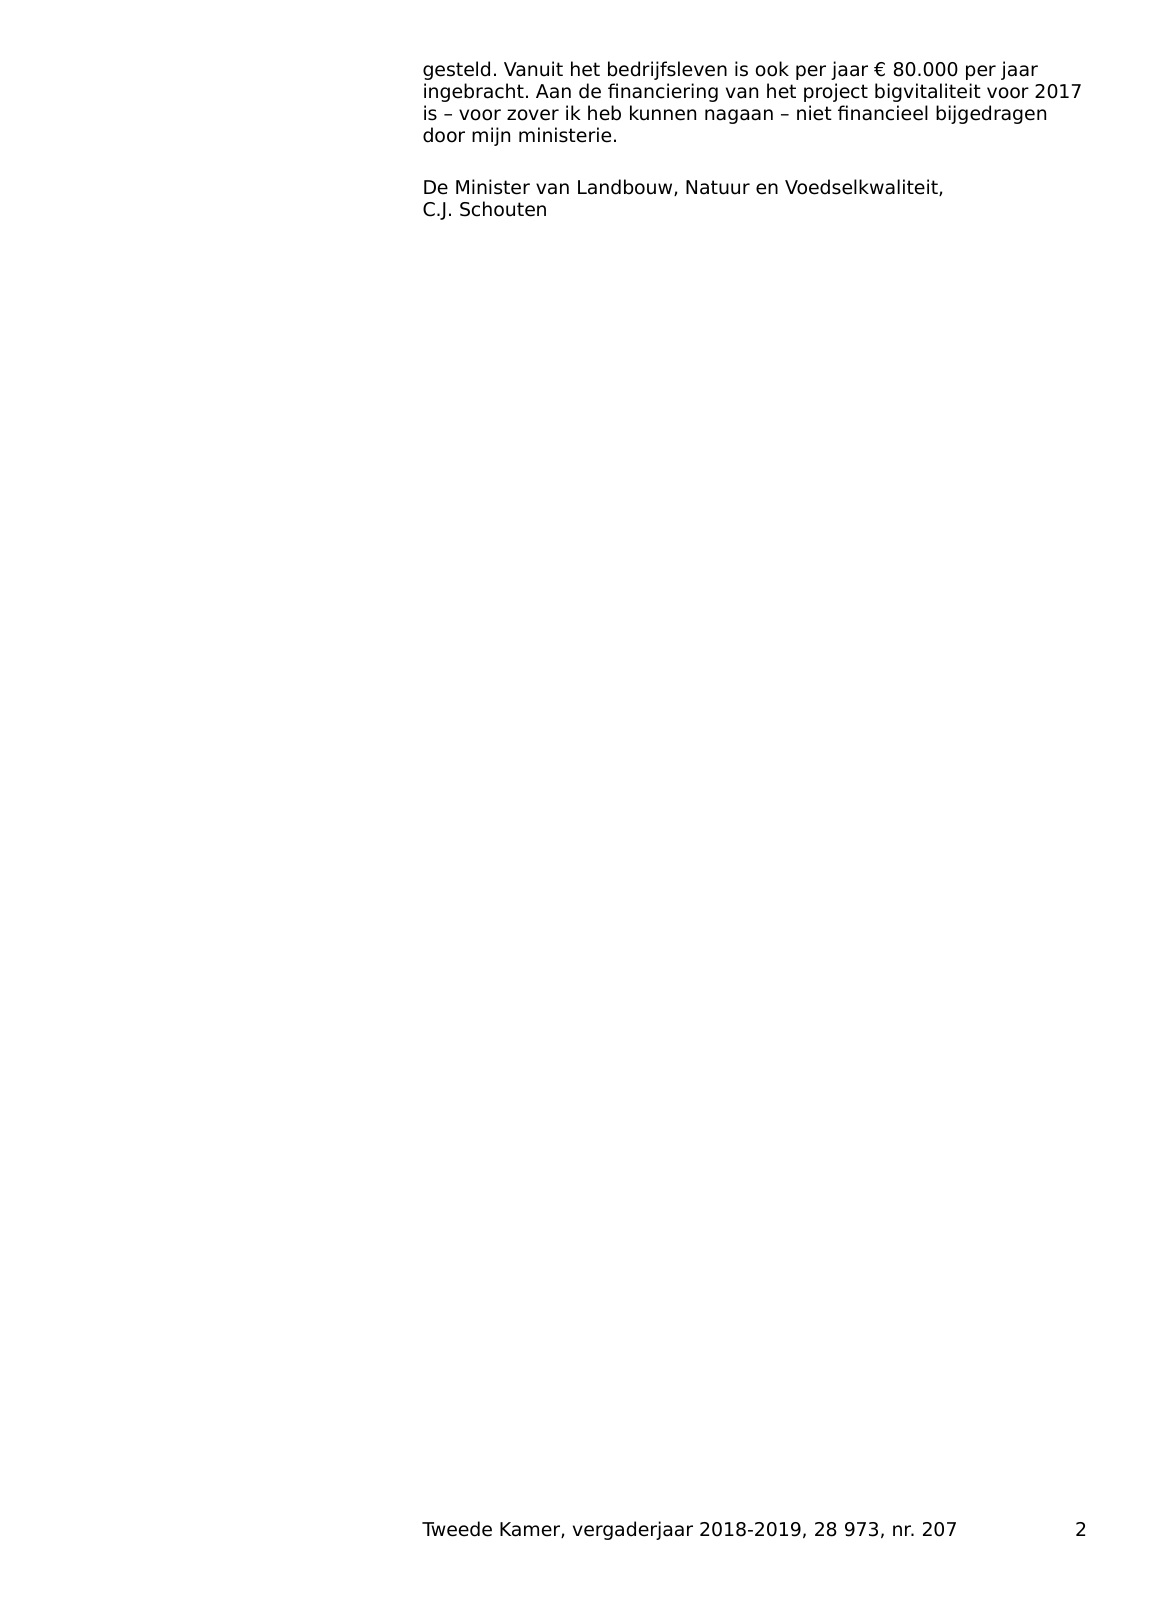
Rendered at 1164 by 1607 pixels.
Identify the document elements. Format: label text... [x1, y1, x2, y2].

text De Minister van Landbouw, Natuur en Voedselkwaliteit, C.J. Schouten [422, 177, 1087, 221]
text gesteld. Vanuit het bedrijfsleven is ook per jaar € 80.000 per jaar ingebracht. Aan de financiering van het project bigvitaliteit voor 2017 is – voor zover ik heb kunnen nagaan – niet financieel bijgedragen door mijn ministerie. [422, 59, 1087, 147]
